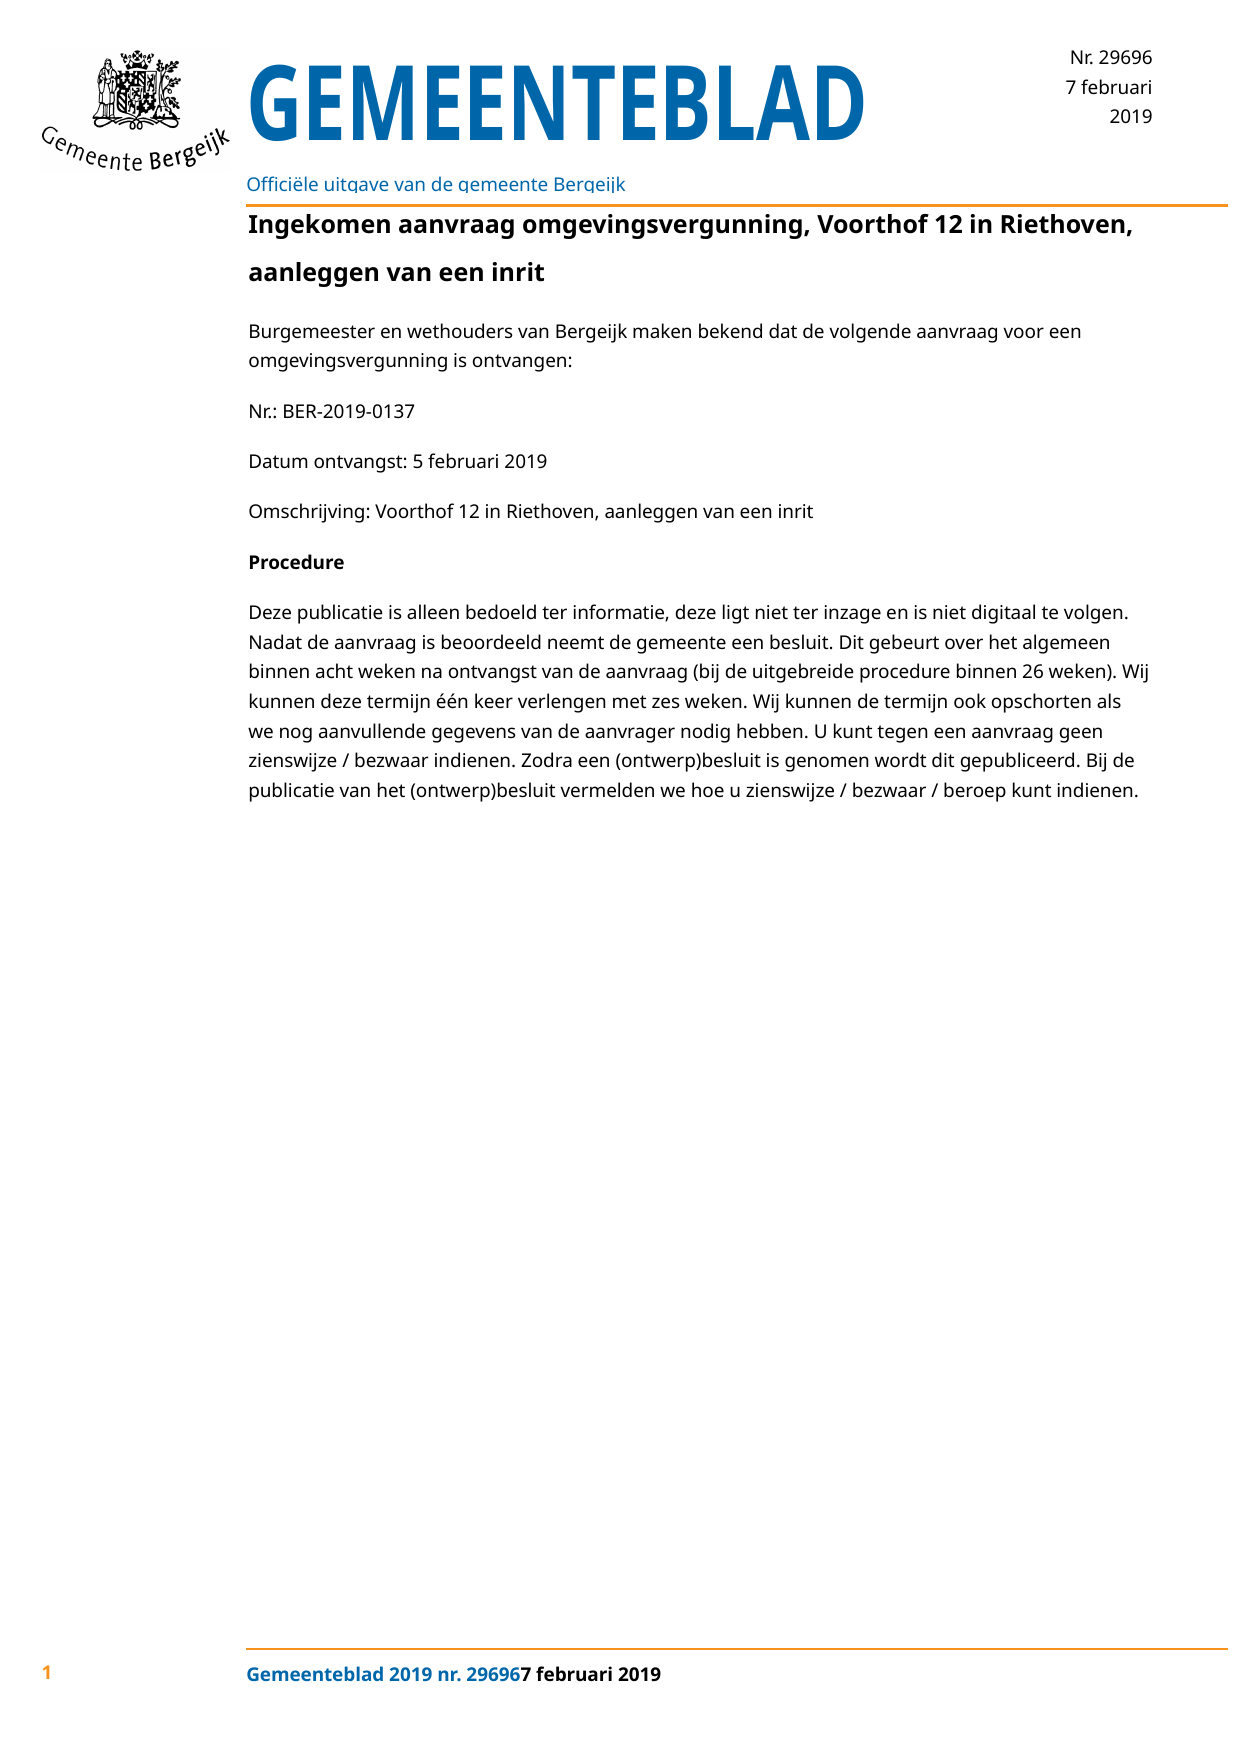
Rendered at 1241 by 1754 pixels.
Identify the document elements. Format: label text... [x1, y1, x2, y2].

text Procedure [248, 549, 1152, 575]
text Deze publicatie is alleen bedoeld ter informatie, deze ligt niet ter inzage en is niet digitaal te volgen. Nadat de aanvraag is beoordeeld neemt de gemeente een besluit. Dit gebeurt over het algemeen binnen acht weken na ontvangst van de aanvraag (bij de uitgebreide procedure binnen 26 weken). Wij kunnen deze termijn één keer verlengen met zes weken. Wij kunnen de termijn ook opschorten als we nog aanvullende gegevens van de aanvrager nodig hebben. U kunt tegen een aanvraag geen zienswijze / bezwaar indienen. Zodra een (ontwerp)besluit is genomen wordt dit gepubliceerd. Bij de publicatie van het (ontwerp)besluit vermelden we hoe u zienswijze / bezwaar / beroep kunt indienen. [248, 599, 1152, 803]
picture [41, 47, 231, 172]
text Burgemeester en wethouders van Bergeijk maken bekend dat de volgende aanvraag voor een omgevingsvergunning is ontvangen: [248, 318, 1152, 373]
text Ingekomen aanvraag omgevingsvergunning, Voorthof 12 in Riethoven, aanleggen van een inrit [248, 207, 1152, 288]
text Datum ontvangst: 5 februari 2019 [248, 448, 1152, 474]
text Omschrijving: Voorthof 12 in Riethoven, aanleggen van een inrit [248, 499, 1152, 524]
text Nr.: BER-2019-0137 [248, 398, 1152, 424]
